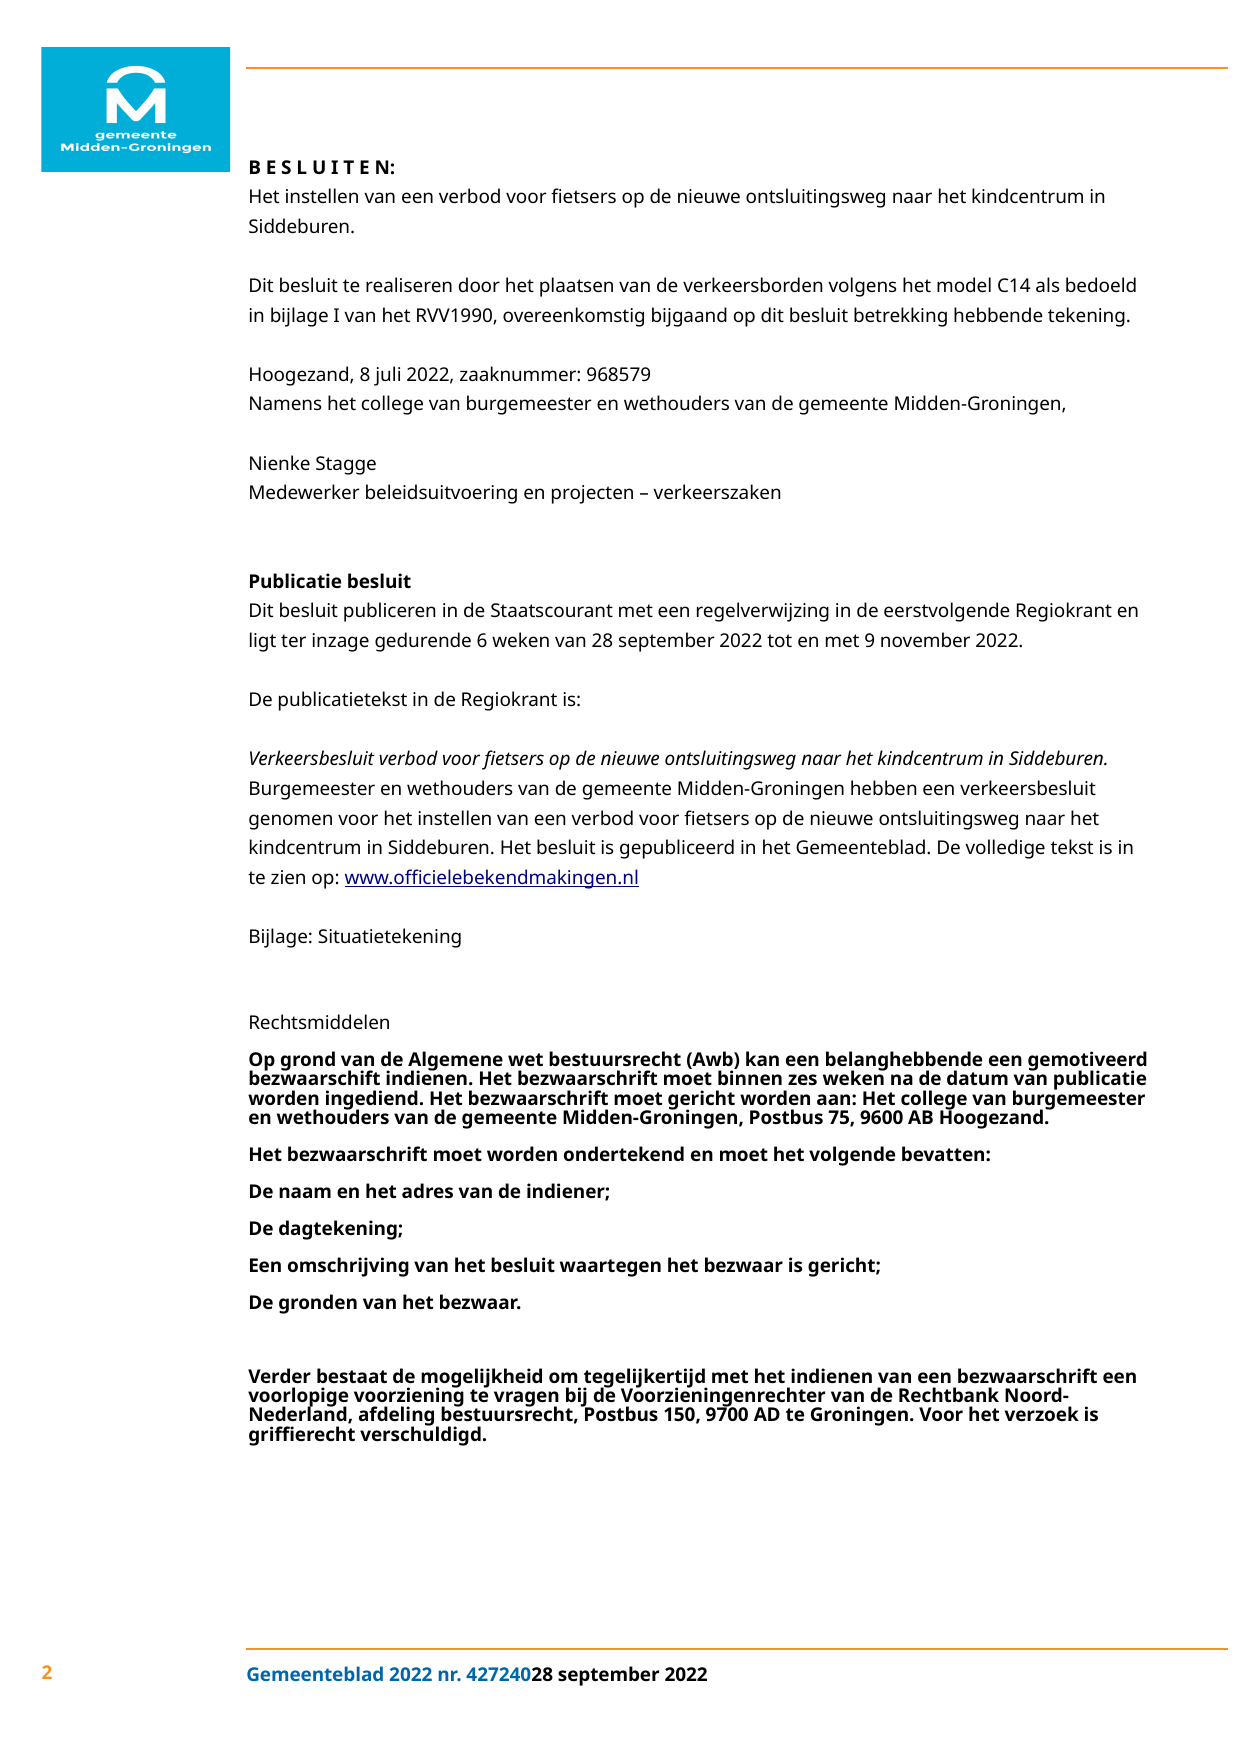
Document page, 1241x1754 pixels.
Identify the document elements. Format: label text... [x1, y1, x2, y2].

text Dit besluit te realiseren door het plaatsen van de verkeersborden volgens het model C14 als bedoeld in bijlage I van het RVV1990, overeenkomstig bijgaand op dit besluit betrekking hebbende tekening. [248, 272, 1152, 328]
text De gronden van het bezwaar. [248, 1294, 1152, 1313]
text Bijlage: Situatietekening [248, 923, 1152, 949]
text Publicatie besluit [248, 568, 1152, 594]
text Een omschrijving van het besluit waartegen het bezwaar is gericht; [248, 1257, 1152, 1276]
text Namens het college van burgemeester en wethouders van de gemeente Midden-Groningen, [248, 391, 1152, 416]
text Rechtsmiddelen [248, 1014, 1152, 1033]
picture [107, 89, 165, 122]
text Het bezwaarschrift moet worden ondertekend en moet het volgende bevatten: [248, 1146, 1152, 1165]
text B E S L U I T E N: [248, 154, 1152, 180]
picture [184, 146, 190, 153]
text Hoogezand, 8 juli 2022, zaaknummer: 968579 [248, 361, 1152, 387]
text Nienke Stagge [248, 450, 1152, 476]
text Het instellen van een verbod voor fietsers op de nieuwe ontsluitingsweg naar het kindcentrum in Siddeburen. [248, 183, 1152, 239]
picture [108, 66, 164, 82]
text De dagtekening; [248, 1220, 1152, 1239]
text Dit besluit publiceren in de Staatscourant met een regelverwijzing in de eerstvolgende Regiokrant en ligt ter inzage gedurende 6 weken van 28 september 2022 tot en met 9 november 2022. [248, 598, 1152, 653]
text De publicatietekst in de Regiokrant is: [248, 686, 1152, 712]
text Op grond van de Algemene wet bestuursrecht (Awb) kan een belanghebbende een gemotiveerd bezwaarschift indienen. Het bezwaarschrift moet binnen zes weken na de datum van publicatie worden ingediend. Het bezwaarschrift moet gericht worden aan: Het college van burgemeester en wethouders van de gemeente Midden-Groningen, Postbus 75, 9600 AB Hoogezand. [248, 1051, 1152, 1128]
text Medewerker beleidsuitvoering en projecten – verkeerszaken [248, 479, 1152, 505]
text Verkeersbesluit verbod voor fietsers op de nieuwe ontsluitingsweg naar het kindcentrum in Siddeburen. [248, 746, 1152, 771]
text Verder bestaat de mogelijkheid om tegelijkertijd met het indienen van een bezwaarschrift een voorlopige voorziening te vragen bij de Voorzieningenrechter van de Rechtbank Noord-Nederland, afdeling bestuursrecht, Postbus 150, 9700 AD te Groningen. Voor het verzoek is griffierecht verschuldigd. [248, 1368, 1152, 1445]
text Burgemeester en wethouders van de gemeente Midden-Groningen hebben een verkeersbesluit genomen voor het instellen van een verbod voor fietsers op de nieuwe ontsluitingsweg naar het kindcentrum in Siddeburen. Het besluit is gepubliceerd in het Gemeenteblad. De volledige tekst is in te zien op: www.officielebekendmakingen.nl [248, 775, 1152, 890]
text De naam en het adres van de indiener; [248, 1183, 1152, 1202]
